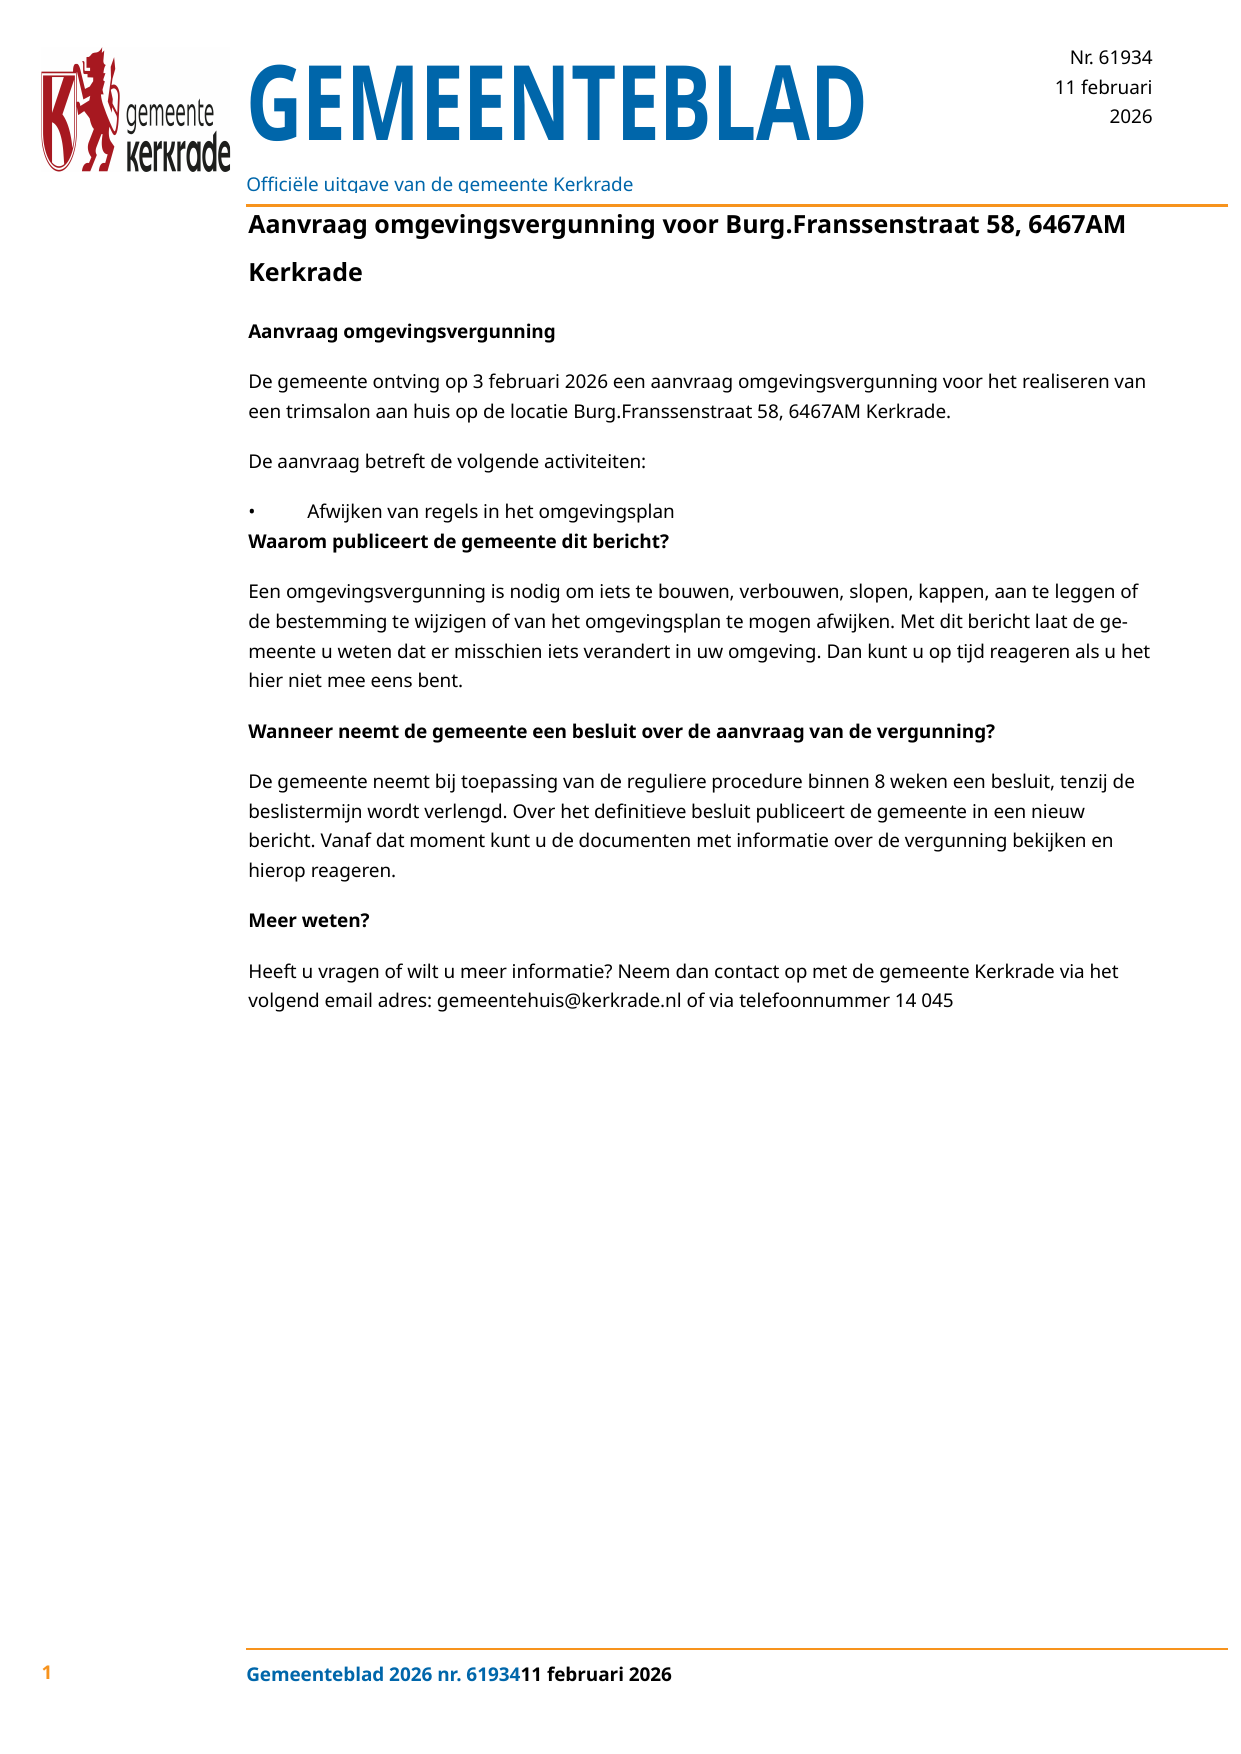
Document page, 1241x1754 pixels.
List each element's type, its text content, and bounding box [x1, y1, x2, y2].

list Afwijken van regels in het omgevingsplan [248, 499, 1152, 524]
text Aanvraag omgevingsvergunning [248, 318, 1152, 344]
text Meer weten? [248, 907, 1152, 933]
text De gemeente ontving op 3 februari 2026 een aanvraag omgevingsvergunning voor het realiseren van een trimsalon aan huis op de locatie Burg.Franssenstraat 58, 6467AM Kerkrade. [248, 368, 1152, 424]
text Waarom publiceert de gemeente dit bericht? [248, 528, 1152, 554]
text Een omgevingsvergunning is nodig om iets te bouwen, verbouwen, slopen, kappen, aan te leggen of de bestemming te wijzigen of van het omgevingsplan te mogen afwijken. Met dit bericht laat de ge- meente u weten dat er misschien iets verandert in uw omgeving. Dan kunt u op tijd reageren als u het hier niet mee eens bent. [248, 579, 1152, 693]
text De aanvraag betreft de volgende activiteiten: [248, 448, 1152, 474]
text Aanvraag omgevingsvergunning voor Burg.Franssenstraat 58, 6467AM Kerkrade [248, 207, 1152, 288]
text De gemeente neemt bij toepassing van de reguliere procedure binnen 8 weken een besluit, tenzij de beslistermijn wordt verlengd. Over het definitieve besluit publiceert de gemeente in een nieuw bericht. Vanaf dat moment kunt u de documenten met informatie over de vergunning bekijken en hierop reageren. [248, 768, 1152, 883]
text Heeft u vragen of wilt u meer informatie? Neem dan contact op met de gemeente Kerkrade via het volgend email adres: gemeentehuis@kerkrade.nl of via telefoonnummer 14 045 [248, 958, 1152, 1013]
text Wanneer neemt de gemeente een besluit over de aanvraag van de vergunning? [248, 718, 1152, 744]
picture [41, 47, 231, 172]
